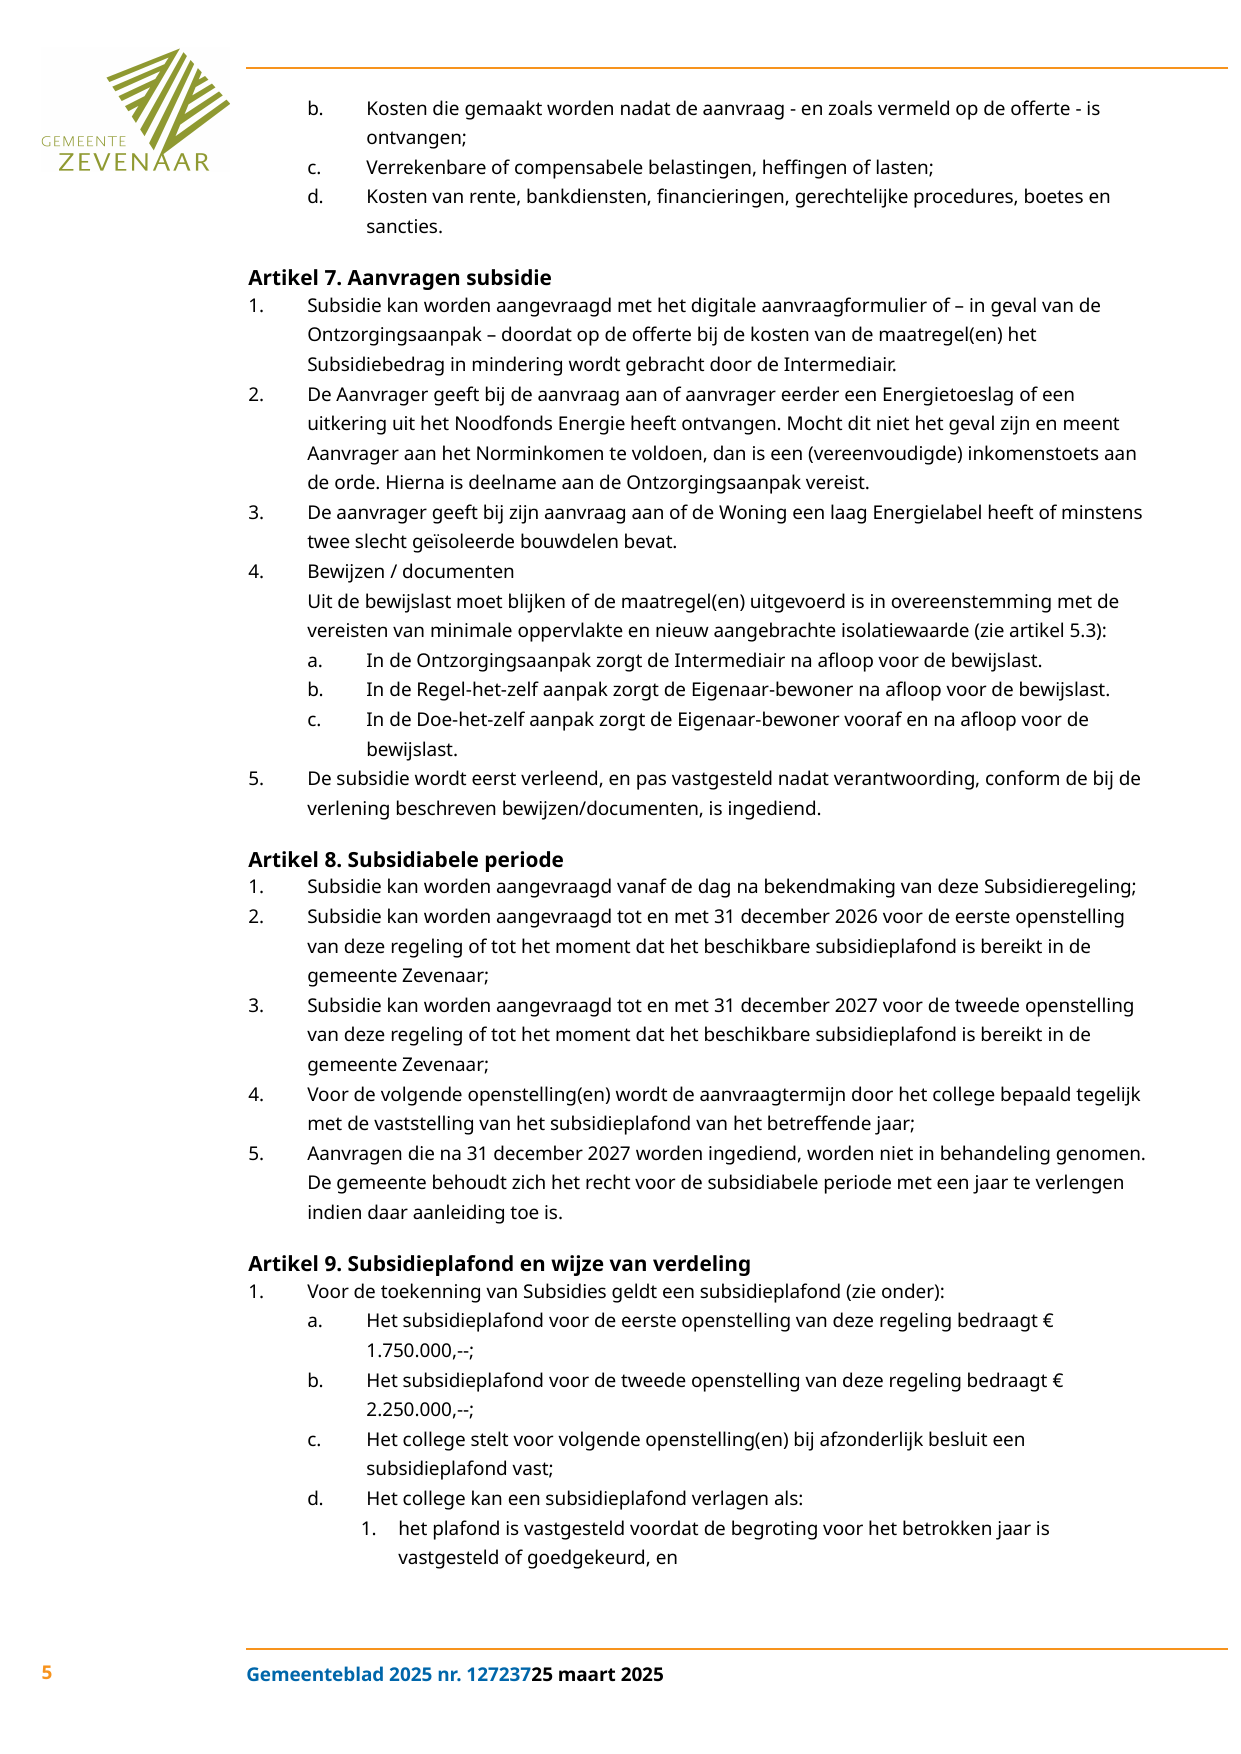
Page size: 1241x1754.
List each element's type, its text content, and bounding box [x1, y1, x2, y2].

list In de Regel-het-zelf aanpak zorgt de Eigenaar-bewoner na afloop voor de bewijslast. [307, 677, 1152, 702]
list Het college stelt voor volgende openstelling(en) bij afzonderlijk besluit een subsidieplafond vast; [307, 1426, 1152, 1481]
list In de Doe-het-zelf aanpak zorgt de Eigenaar-bewoner vooraf en na afloop voor de bewijslast. [307, 706, 1152, 761]
list Kosten die gemaakt worden nadat de aanvraag - en zoals vermeld op de offerte - is ontvangen; [307, 95, 1152, 150]
list Het subsidieplafond voor de eerste openstelling van deze regeling bedraagt € 1.750.000,--; [307, 1308, 1152, 1363]
text Artikel 9. Subsidieplafond en wijze van verdeling [248, 1249, 1152, 1278]
list Subsidie kan worden aangevraagd tot en met 31 december 2026 voor de eerste openstelling van deze regeling of tot het moment dat het beschikbare subsidieplafond is bereikt in de gemeente Zevenaar; [248, 903, 1152, 988]
list De Aanvrager geeft bij de aanvraag aan of aanvrager eerder een Energietoeslag of een uitkering uit het Noodfonds Energie heeft ontvangen. Mocht dit niet het geval zijn en meent Aanvrager aan het Norminkomen te voldoen, dan is een (vereenvoudigde) inkomenstoets aan de orde. Hierna is deelname aan de Ontzorgingsaanpak vereist. [248, 381, 1152, 495]
list Uit de bewijslast moet blijken of de maatregel(en) uitgevoerd is in overeenstemming met de vereisten van minimale oppervlakte en nieuw aangebrachte isolatiewaarde (zie artikel 5.3): [248, 588, 1152, 643]
text Artikel 8. Subsidiabele periode [248, 845, 1152, 874]
list Het subsidieplafond voor de tweede openstelling van deze regeling bedraagt € 2.250.000,--; [307, 1367, 1152, 1422]
picture [41, 47, 231, 172]
list In de Ontzorgingsaanpak zorgt de Intermediair na afloop voor de bewijslast. [307, 647, 1152, 673]
list Kosten van rente, bankdiensten, financieringen, gerechtelijke procedures, boetes en sancties. [307, 183, 1152, 239]
list Bewijzen / documenten [248, 558, 1152, 584]
list Aanvragen die na 31 december 2027 worden ingediend, worden niet in behandeling genomen. De gemeente behoudt zich het recht voor de subsidiabele periode met een jaar te verlengen indien daar aanleiding toe is. [248, 1140, 1152, 1225]
list Subsidie kan worden aangevraagd met het digitale aanvraagformulier of – in geval van de Ontzorgingsaanpak – doordat op de offerte bij de kosten van de maatregel(en) het Subsidiebedrag in mindering wordt gebracht door de Intermediair. [248, 292, 1152, 377]
list Subsidie kan worden aangevraagd vanaf de dag na bekendmaking van deze Subsidieregeling; [248, 874, 1152, 899]
list Voor de volgende openstelling(en) wordt de aanvraagtermijn door het college bepaald tegelijk met de vaststelling van het subsidieplafond van het betreffende jaar; [248, 1081, 1152, 1136]
text Artikel 7. Aanvragen subsidie [248, 263, 1152, 292]
list het plafond is vastgesteld voordat de begroting voor het betrokken jaar is vastgesteld of goedgekeurd, en [361, 1515, 1152, 1570]
list Verrekenbare of compensabele belastingen, heffingen of lasten; [307, 154, 1152, 180]
list Het college kan een subsidieplafond verlagen als: [307, 1485, 1152, 1511]
list Subsidie kan worden aangevraagd tot en met 31 december 2027 voor de tweede openstelling van deze regeling of tot het moment dat het beschikbare subsidieplafond is bereikt in de gemeente Zevenaar; [248, 992, 1152, 1077]
list Voor de toekenning van Subsidies geldt een subsidieplafond (zie onder): [248, 1278, 1152, 1304]
list De aanvrager geeft bij zijn aanvraag aan of de Woning een laag Energielabel heeft of minstens twee slecht geïsoleerde bouwdelen bevat. [248, 499, 1152, 554]
list De subsidie wordt eerst verleend, en pas vastgesteld nadat verantwoording, conform de bij de verlening beschreven bewijzen/documenten, is ingediend. [248, 765, 1152, 821]
